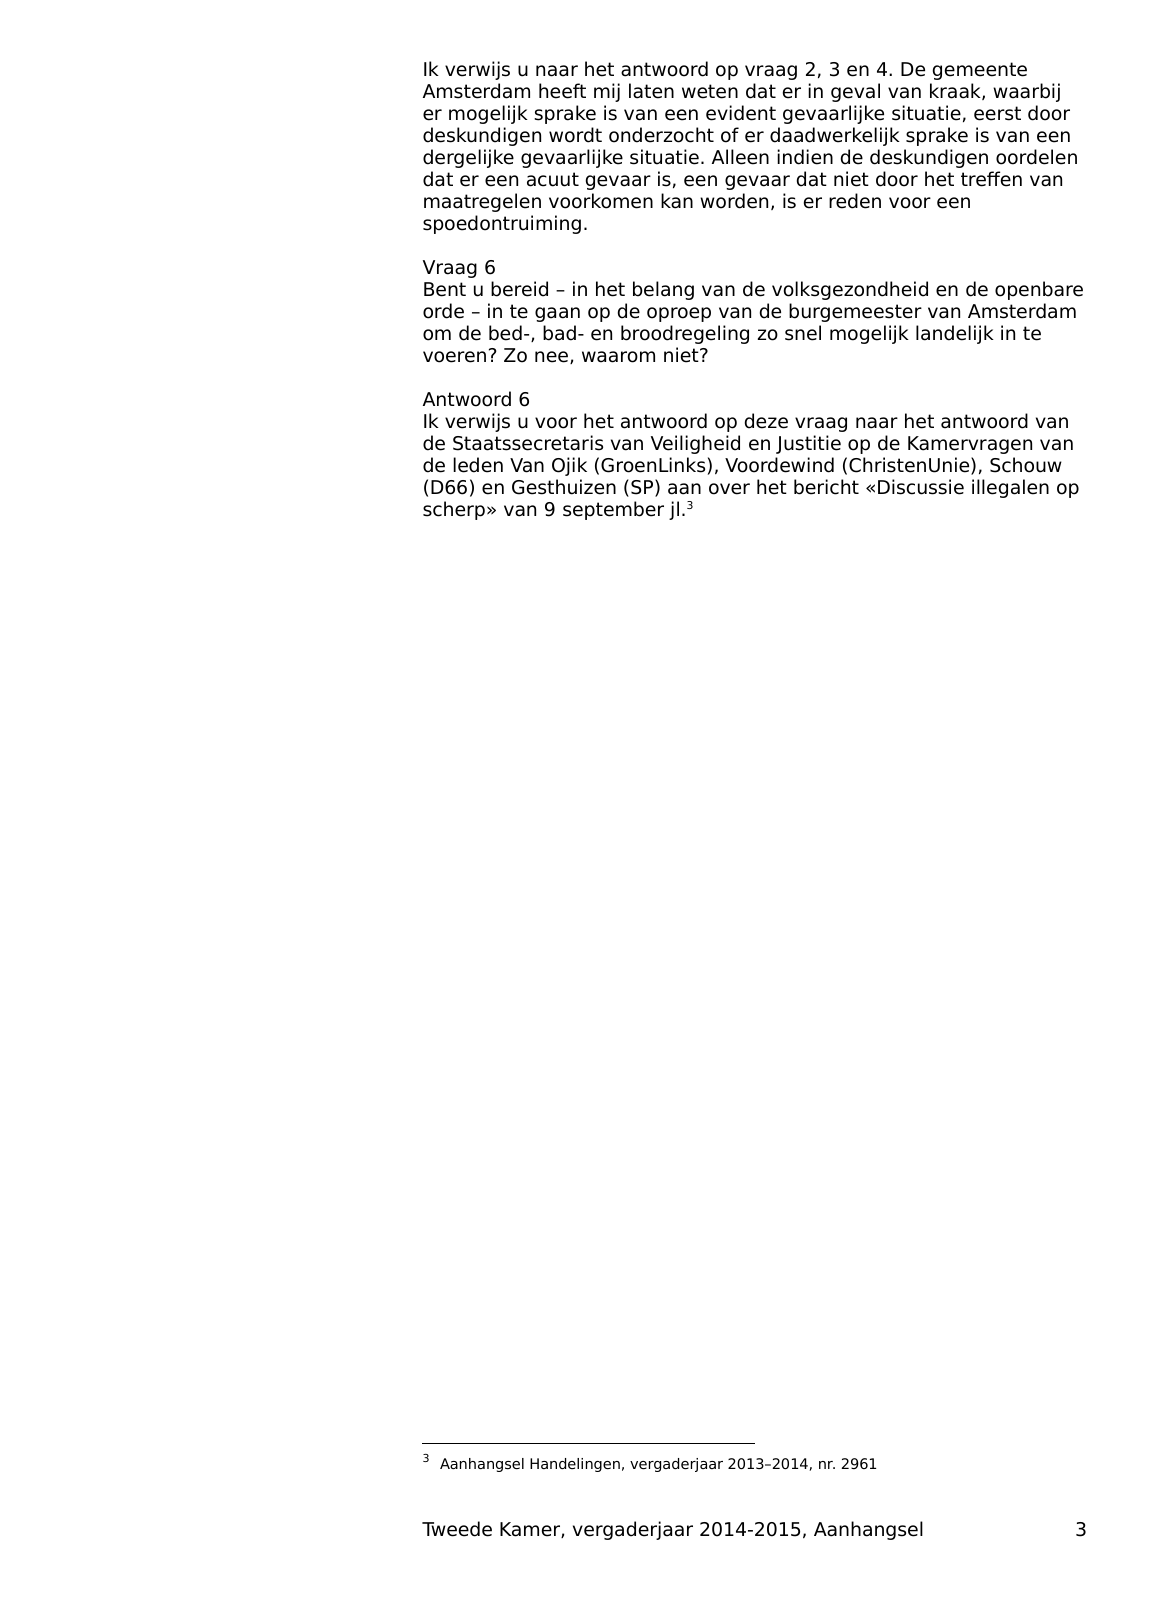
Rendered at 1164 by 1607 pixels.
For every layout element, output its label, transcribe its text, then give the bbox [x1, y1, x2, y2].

text Ik verwijs u voor het antwoord op deze vraag naar het antwoord van de Staatssecretaris van Veiligheid en Justitie op de Kamervragen van de leden Van Ojik (GroenLinks), Voordewind (ChristenUnie), Schouw (D66) en Gesthuizen (SP) aan over het bericht «Discussie illegalen op scherp» van 9 september jl. [422, 411, 1087, 521]
text Aanhangsel Handelingen, vergaderjaar 2013–2014, nr. 2961 [422, 1452, 1087, 1474]
text Ik verwijs u naar het antwoord op vraag 2, 3 en 4. De gemeente Amsterdam heeft mij laten weten dat er in geval van kraak, waarbij er mogelijk sprake is van een evident gevaarlijke situatie, eerst door deskundigen wordt onderzocht of er daadwerkelijk sprake is van een dergelijke gevaarlijke situatie. Alleen indien de deskundigen oordelen dat er een acuut gevaar is, een gevaar dat niet door het treffen van maatregelen voorkomen kan worden, is er reden voor een spoedontruiming. [422, 59, 1087, 235]
text Bent u bereid – in het belang van de volksgezondheid en de openbare orde – in te gaan op de oproep van de burgemeester van Amsterdam om de bed-, bad- en broodregeling zo snel mogelijk landelijk in te voeren? Zo nee, waarom niet? [422, 279, 1087, 367]
text Vraag 6 [422, 257, 1087, 279]
text Antwoord 6 [422, 389, 1087, 411]
